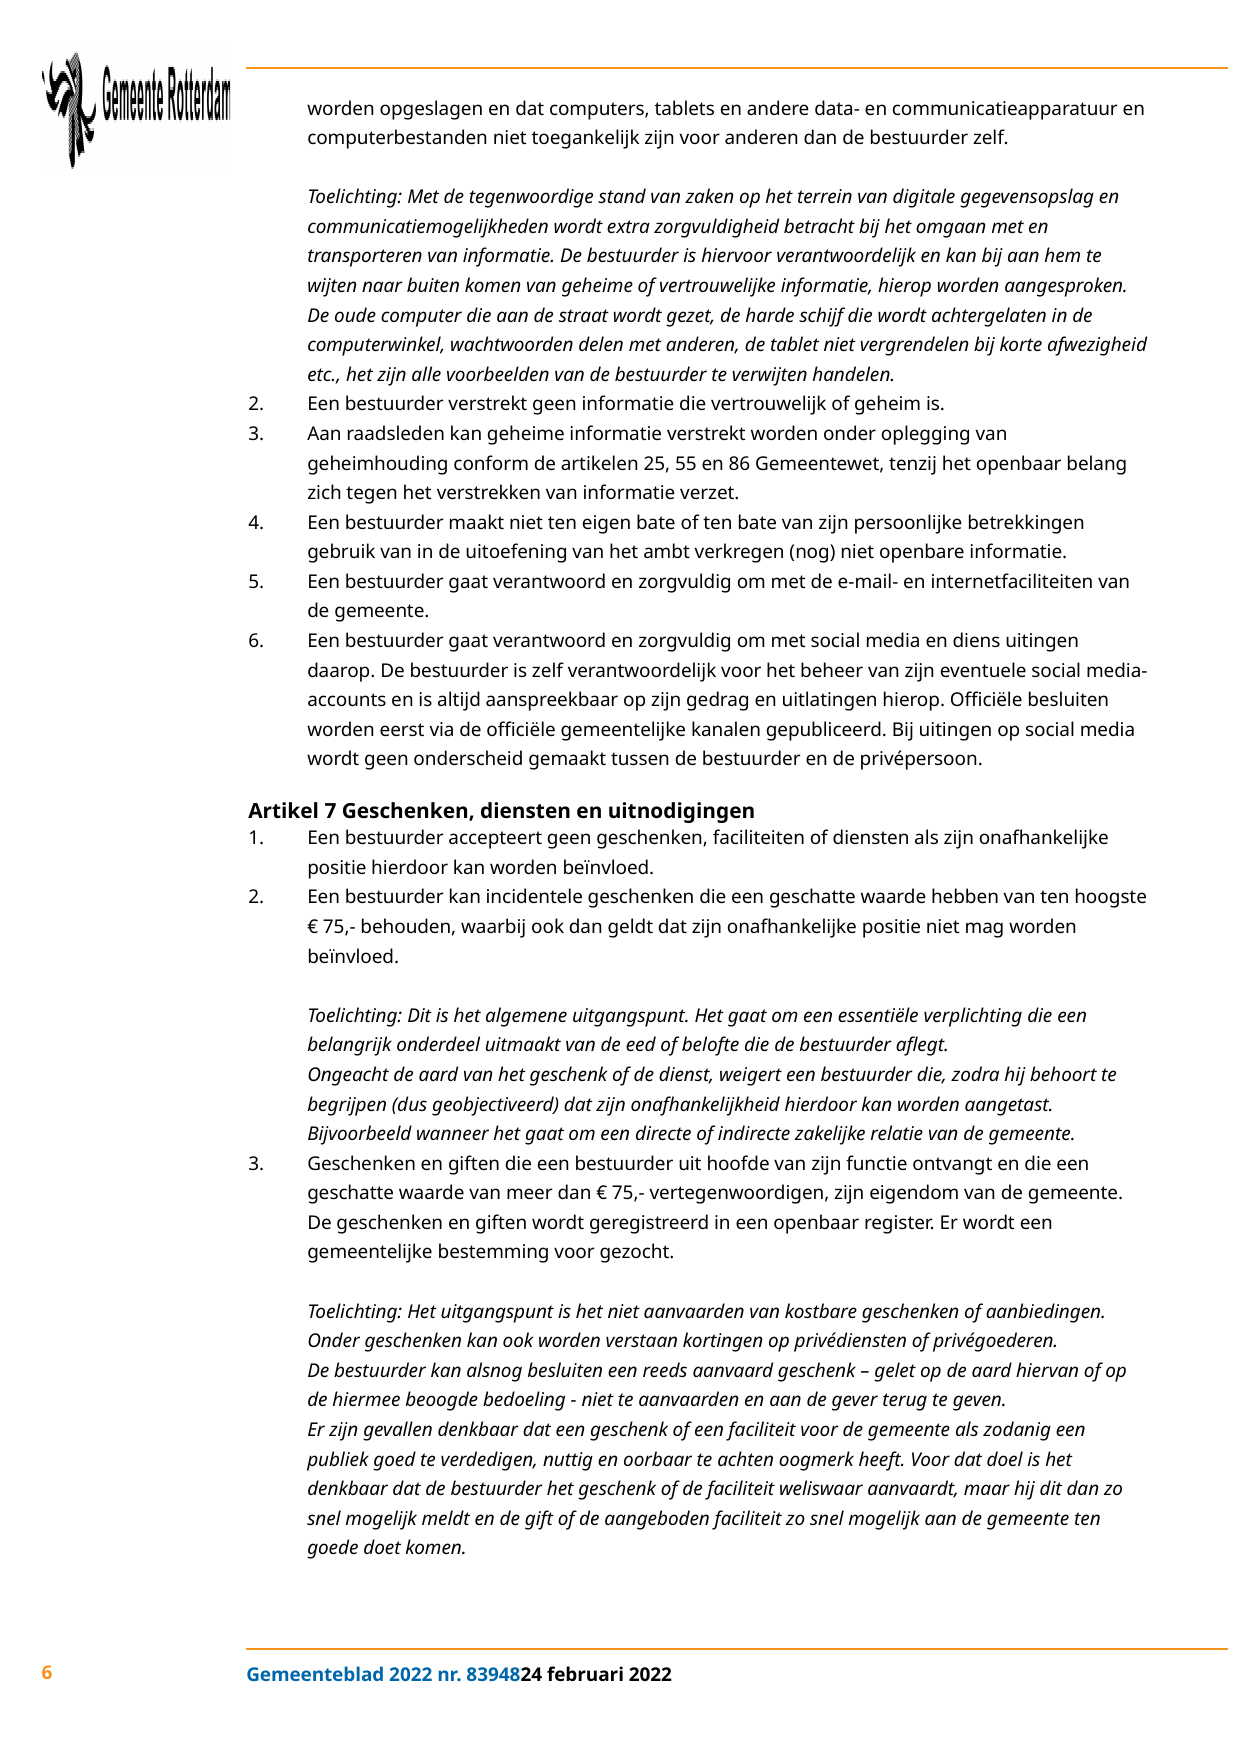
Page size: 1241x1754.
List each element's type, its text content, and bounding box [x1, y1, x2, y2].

list Toelichting: Dit is het algemene uitgangspunt. Het gaat om een essentiële verplichting die een belangrijk onderdeel uitmaakt van de eed of belofte die de bestuurder aflegt. [248, 1002, 1152, 1057]
list Toelichting: Het uitgangspunt is het niet aanvaarden van kostbare geschenken of aanbiedingen. Onder geschenken kan ook worden verstaan kortingen op privédiensten of privégoederen. [248, 1298, 1152, 1353]
list Een bestuurder verstrekt geen informatie die vertrouwelijk of geheim is. [248, 391, 1152, 416]
list De oude computer die aan de straat wordt gezet, de harde schijf die wordt achtergelaten in de computerwinkel, wachtwoorden delen met anderen, de tablet niet vergrendelen bij korte afwezigheid etc., het zijn alle voorbeelden van de bestuurder te verwijten handelen. [248, 302, 1152, 387]
picture [41, 47, 231, 172]
list De bestuurder kan alsnog besluiten een reeds aanvaard geschenk – gelet op de aard hiervan of op de hiermee beoogde bedoeling - niet te aanvaarden en aan de gever terug te geven. [248, 1357, 1152, 1412]
list Er zijn gevallen denkbaar dat een geschenk of een faciliteit voor de gemeente als zodanig een publiek goed te verdedigen, nuttig en oorbaar te achten oogmerk heeft. Voor dat doel is het denkbaar dat de bestuurder het geschenk of de faciliteit weliswaar aanvaardt, maar hij dit dan zo snel mogelijk meldt en de gift of de aangeboden faciliteit zo snel mogelijk aan de gemeente ten goede doet komen. [248, 1416, 1152, 1560]
list Toelichting: Met de tegenwoordige stand van zaken op het terrein van digitale gegevensopslag en communicatiemogelijkheden wordt extra zorgvuldigheid betracht bij het omgaan met en transporteren van informatie. De bestuurder is hiervoor verantwoordelijk en kan bij aan hem te wijten naar buiten komen van geheime of vertrouwelijke informatie, hierop worden aangesproken. [248, 183, 1152, 298]
list Ongeacht de aard van het geschenk of de dienst, weigert een bestuurder die, zodra hij behoort te begrijpen (dus geobjectiveerd) dat zijn onafhankelijkheid hierdoor kan worden aangetast. Bijvoorbeeld wanneer het gaat om een directe of indirecte zakelijke relatie van de gemeente. [248, 1061, 1152, 1146]
list worden opgeslagen en dat computers, tablets en andere data- en communicatieapparatuur en computerbestanden niet toegankelijk zijn voor anderen dan de bestuurder zelf. [248, 95, 1152, 150]
list Aan raadsleden kan geheime informatie verstrekt worden onder oplegging van geheimhouding conform de artikelen 25, 55 en 86 Gemeentewet, tenzij het openbaar belang zich tegen het verstrekken van informatie verzet. [248, 420, 1152, 505]
list Een bestuurder gaat verantwoord en zorgvuldig om met social media en diens uitingen daarop. De bestuurder is zelf verantwoordelijk voor het beheer van zijn eventuele social media-accounts en is altijd aanspreekbaar op zijn gedrag en uitlatingen hierop. Officiële besluiten worden eerst via de officiële gemeentelijke kanalen gepubliceerd. Bij uitingen op social media wordt geen onderscheid gemaakt tussen de bestuurder en de privépersoon. [248, 627, 1152, 771]
list Geschenken en giften die een bestuurder uit hoofde van zijn functie ontvangt en die een geschatte waarde van meer dan € 75,- vertegenwoordigen, zijn eigendom van de gemeente. De geschenken en giften wordt geregistreerd in een openbaar register. Er wordt een gemeentelijke bestemming voor gezocht. [248, 1150, 1152, 1264]
text Artikel 7 Geschenken, diensten en uitnodigingen [248, 796, 1152, 824]
list Een bestuurder gaat verantwoord en zorgvuldig om met de e-mail- en internetfaciliteiten van de gemeente. [248, 568, 1152, 623]
list Een bestuurder accepteert geen geschenken, faciliteiten of diensten als zijn onafhankelijke positie hierdoor kan worden beïnvloed. [248, 824, 1152, 880]
list Een bestuurder kan incidentele geschenken die een geschatte waarde hebben van ten hoogste € 75,- behouden, waarbij ook dan geldt dat zijn onafhankelijke positie niet mag worden beïnvloed. [248, 884, 1152, 968]
list Een bestuurder maakt niet ten eigen bate of ten bate van zijn persoonlijke betrekkingen gebruik van in de uitoefening van het ambt verkregen (nog) niet openbare informatie. [248, 509, 1152, 564]
